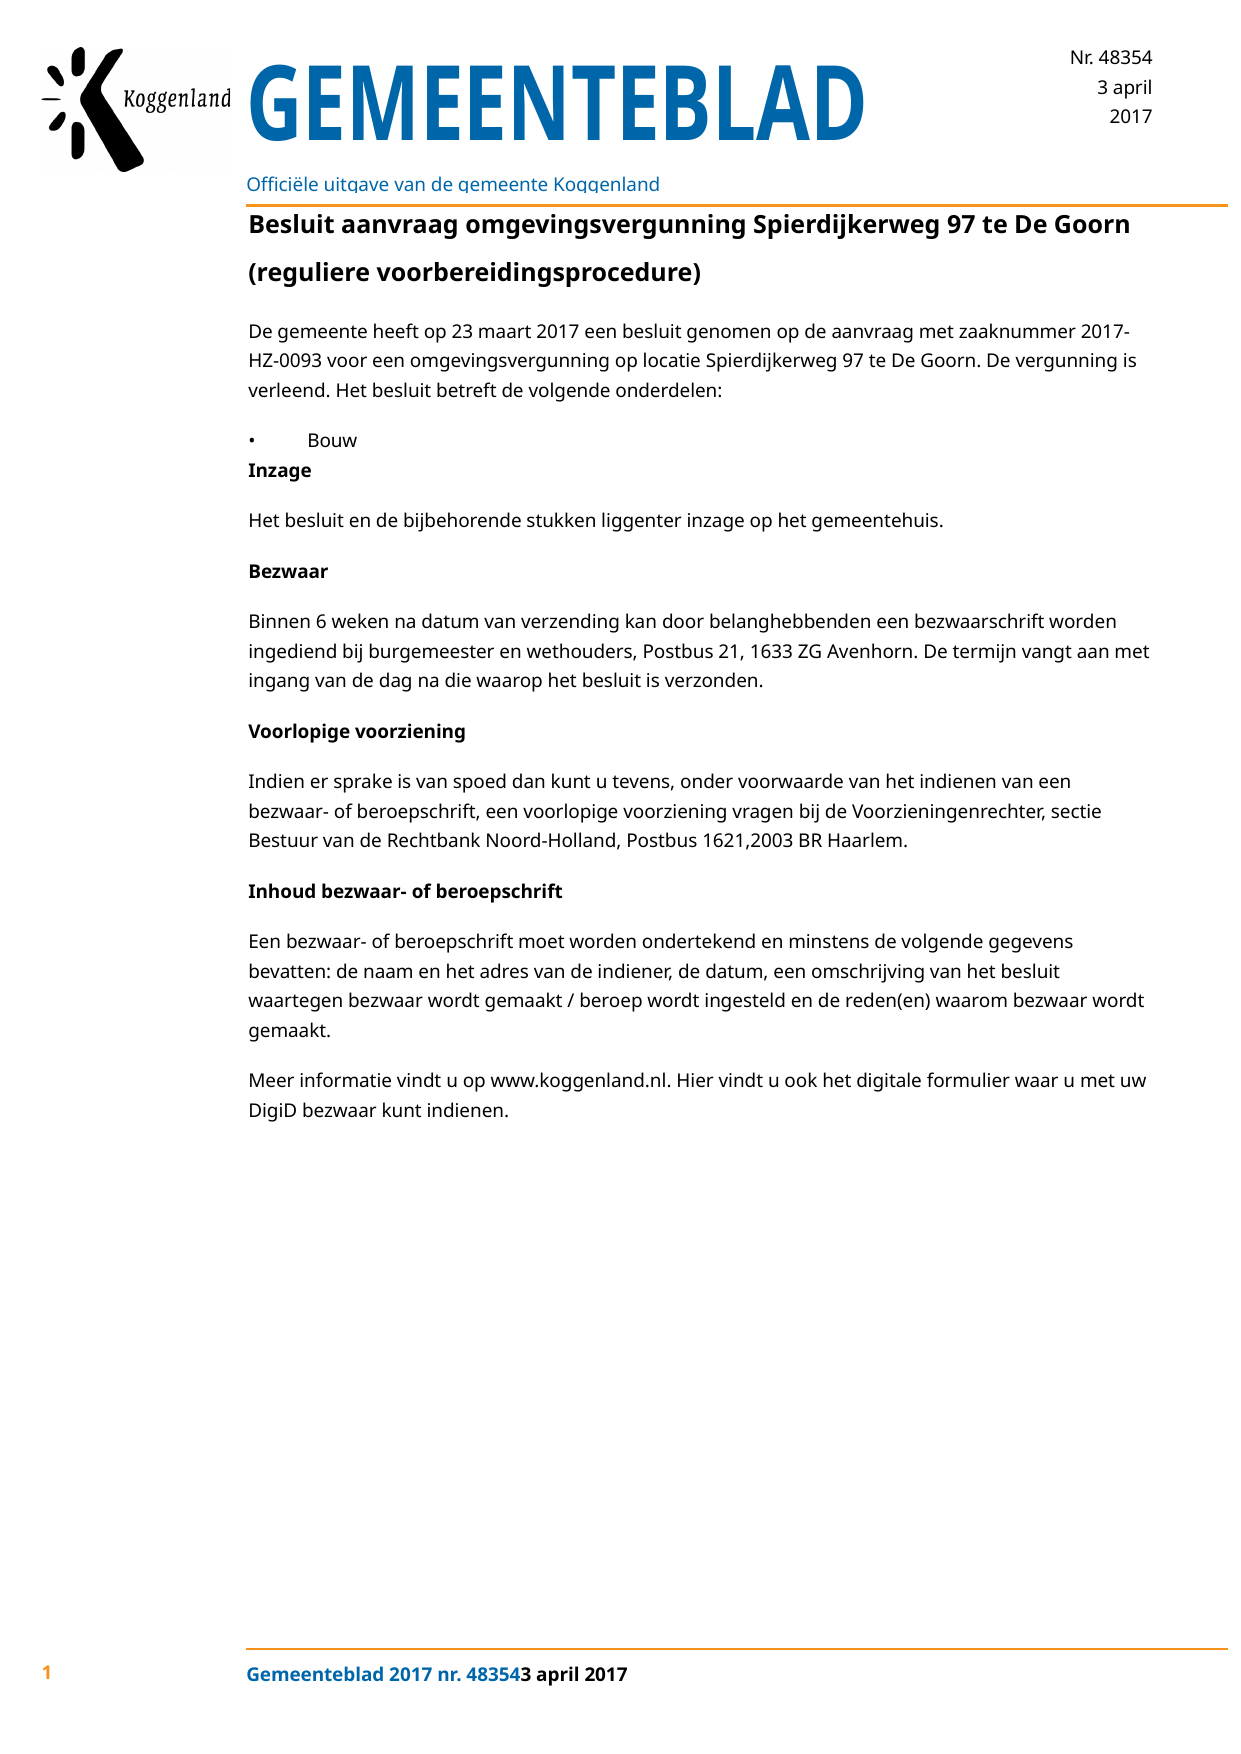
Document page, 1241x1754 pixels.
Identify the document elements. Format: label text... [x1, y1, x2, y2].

text Besluit aanvraag omgevingsvergunning Spierdijkerweg 97 te De Goorn (reguliere voorbereidingsprocedure) [248, 207, 1152, 288]
list Bouw [248, 427, 1152, 453]
text Binnen 6 weken na datum van verzending kan door belanghebbenden een bezwaarschrift worden ingediend bij burgemeester en wethouders, Postbus 21, 1633 ZG Avenhorn. De termijn vangt aan met ingang van de dag na die waarop het besluit is verzonden. [248, 608, 1152, 693]
text Indien er sprake is van spoed dan kunt u tevens, onder voorwaarde van het indienen van een bezwaar- of beroepschrift, een voorlopige voorziening vragen bij de Voorzieningenrechter, sectie Bestuur van de Rechtbank Noord-Holland, Postbus 1621,2003 BR Haarlem. [248, 768, 1152, 853]
text Een bezwaar- of beroepschrift moet worden ondertekend en minstens de volgende gegevens bevatten: de naam en het adres van de indiener, de datum, een omschrijving van het besluit waartegen bezwaar wordt gemaakt / beroep wordt ingesteld en de reden(en) waarom bezwaar wordt gemaakt. [248, 928, 1152, 1043]
text Bezwaar [248, 558, 1152, 584]
text Inzage [248, 457, 1152, 483]
text Voorlopige voorziening [248, 718, 1152, 744]
text Het besluit en de bijbehorende stukken liggenter inzage op het gemeentehuis. [248, 507, 1152, 533]
picture [41, 47, 231, 172]
text De gemeente heeft op 23 maart 2017 een besluit genomen op de aanvraag met zaaknummer 2017-HZ-0093 voor een omgevingsvergunning op locatie Spierdijkerweg 97 te De Goorn. De vergunning is verleend. Het besluit betreft de volgende onderdelen: [248, 318, 1152, 403]
text Meer informatie vindt u op www.koggenland.nl. Hier vindt u ook het digitale formulier waar u met uw DigiD bezwaar kunt indienen. [248, 1067, 1152, 1123]
text Inhoud bezwaar- of beroepschrift [248, 878, 1152, 904]
